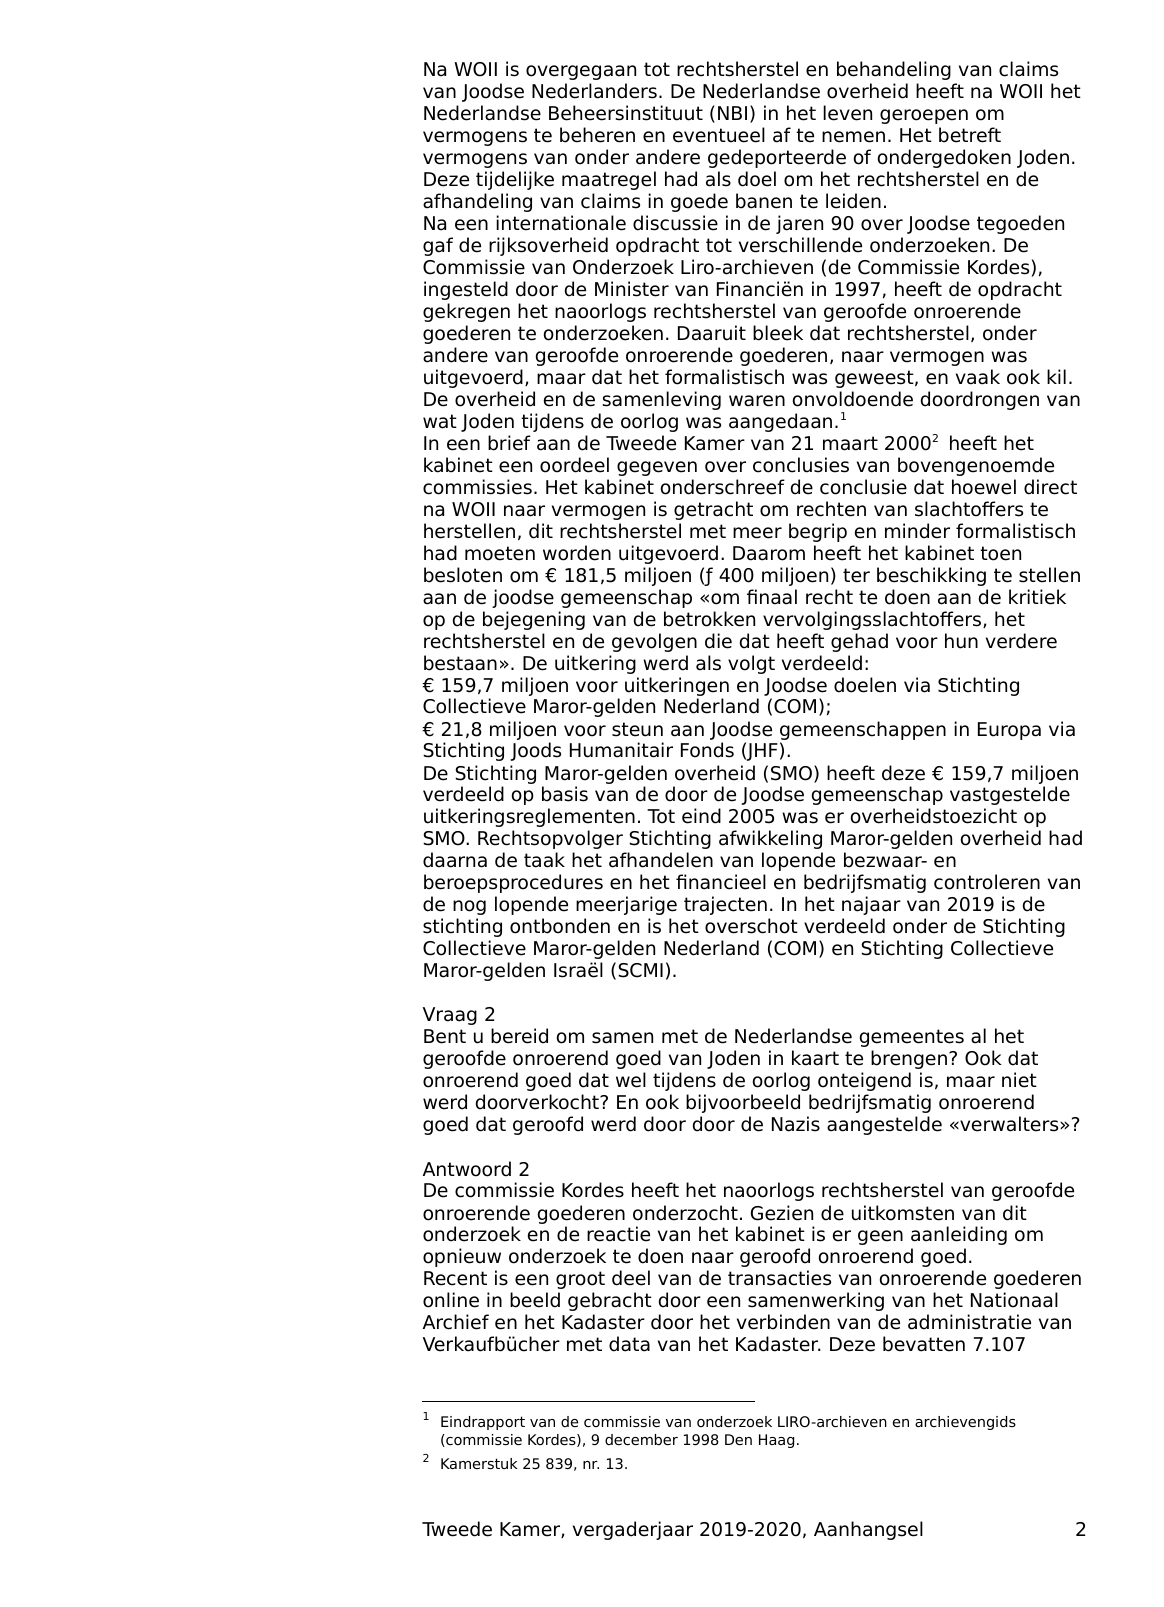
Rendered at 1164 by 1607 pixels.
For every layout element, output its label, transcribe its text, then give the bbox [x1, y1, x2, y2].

text Na een internationale discussie in de jaren 90 over Joodse tegoeden gaf de rijksoverheid opdracht tot verschillende onderzoeken. De Commissie van Onderzoek Liro-archieven (de Commissie Kordes), ingesteld door de Minister van Financiën in 1997, heeft de opdracht gekregen het naoorlogs rechtsherstel van geroofde onroerende goederen te onderzoeken. Daaruit bleek dat rechtsherstel, onder andere van geroofde onroerende goederen, naar vermogen was uitgevoerd, maar dat het formalistisch was geweest, en vaak ook kil. De overheid en de samenleving waren onvoldoende doordrongen van wat Joden tijdens de oorlog was aangedaan. [422, 213, 1087, 433]
text Vraag 2 [422, 1004, 1087, 1026]
text In een brief aan de Tweede Kamer van 21 maart 2000 heeft het kabinet een oordeel gegeven over conclusies van bovengenoemde commissies. Het kabinet onderschreef de conclusie dat hoewel direct na WOII naar vermogen is getracht om rechten van slachtoffers te herstellen, dit rechtsherstel met meer begrip en minder formalistisch had moeten worden uitgevoerd. Daarom heeft het kabinet toen besloten om € 181,5 miljoen (ƒ 400 miljoen) ter beschikking te stellen aan de joodse gemeenschap «om finaal recht te doen aan de kritiek op de bejegening van de betrokken vervolgingsslachtoffers, het rechtsherstel en de gevolgen die dat heeft gehad voor hun verdere bestaan». De uitkering werd als volgt verdeeld: [422, 433, 1087, 674]
text De Stichting Maror-gelden overheid (SMO) heeft deze € 159,7 miljoen verdeeld op basis van de door de Joodse gemeenschap vastgestelde uitkeringsreglementen. Tot eind 2005 was er overheidstoezicht op SMO. Rechtsopvolger Stichting afwikkeling Maror-gelden overheid had daarna de taak het afhandelen van lopende bezwaar- en beroepsprocedures en het financieel en bedrijfsmatig controleren van de nog lopende meerjarige trajecten. In het najaar van 2019 is de stichting ontbonden en is het overschot verdeeld onder de Stichting Collectieve Maror-gelden Nederland (COM) en Stichting Collectieve Maror-gelden Israël (SCMI). [422, 762, 1087, 982]
text Bent u bereid om samen met de Nederlandse gemeentes al het geroofde onroerend goed van Joden in kaart te brengen? Ook dat onroerend goed dat wel tijdens de oorlog onteigend is, maar niet werd doorverkocht? En ook bijvoorbeeld bedrijfsmatig onroerend goed dat geroofd werd door door de Nazis aangestelde «verwalters»? [422, 1026, 1087, 1136]
text € 159,7 miljoen voor uitkeringen en Joodse doelen via Stichting Collectieve Maror-gelden Nederland (COM); [422, 674, 1087, 718]
text De commissie Kordes heeft het naoorlogs rechtsherstel van geroofde onroerende goederen onderzocht. Gezien de uitkomsten van dit onderzoek en de reactie van het kabinet is er geen aanleiding om opnieuw onderzoek te doen naar geroofd onroerend goed. [422, 1180, 1087, 1268]
text Eindrapport van de commissie van onderzoek LIRO-archieven en archievengids (commissie Kordes), 9 december 1998 Den Haag. [422, 1410, 1087, 1449]
text Na WOII is overgegaan tot rechtsherstel en behandeling van claims van Joodse Nederlanders. De Nederlandse overheid heeft na WOII het Nederlandse Beheersinstituut (NBI) in het leven geroepen om vermogens te beheren en eventueel af te nemen. Het betreft vermogens van onder andere gedeporteerde of ondergedoken Joden. Deze tijdelijke maatregel had als doel om het rechtsherstel en de afhandeling van claims in goede banen te leiden. [422, 59, 1087, 213]
text € 21,8 miljoen voor steun aan Joodse gemeenschappen in Europa via Stichting Joods Humanitair Fonds (JHF). [422, 718, 1087, 762]
text Antwoord 2 [422, 1158, 1087, 1180]
text Recent is een groot deel van de transacties van onroerende goederen online in beeld gebracht door een samenwerking van het Nationaal Archief en het Kadaster door het verbinden van de administratie van Verkaufbücher met data van het Kadaster. Deze bevatten 7.107 [422, 1268, 1087, 1356]
text Kamerstuk 25 839, nr. 13. [422, 1452, 1087, 1474]
